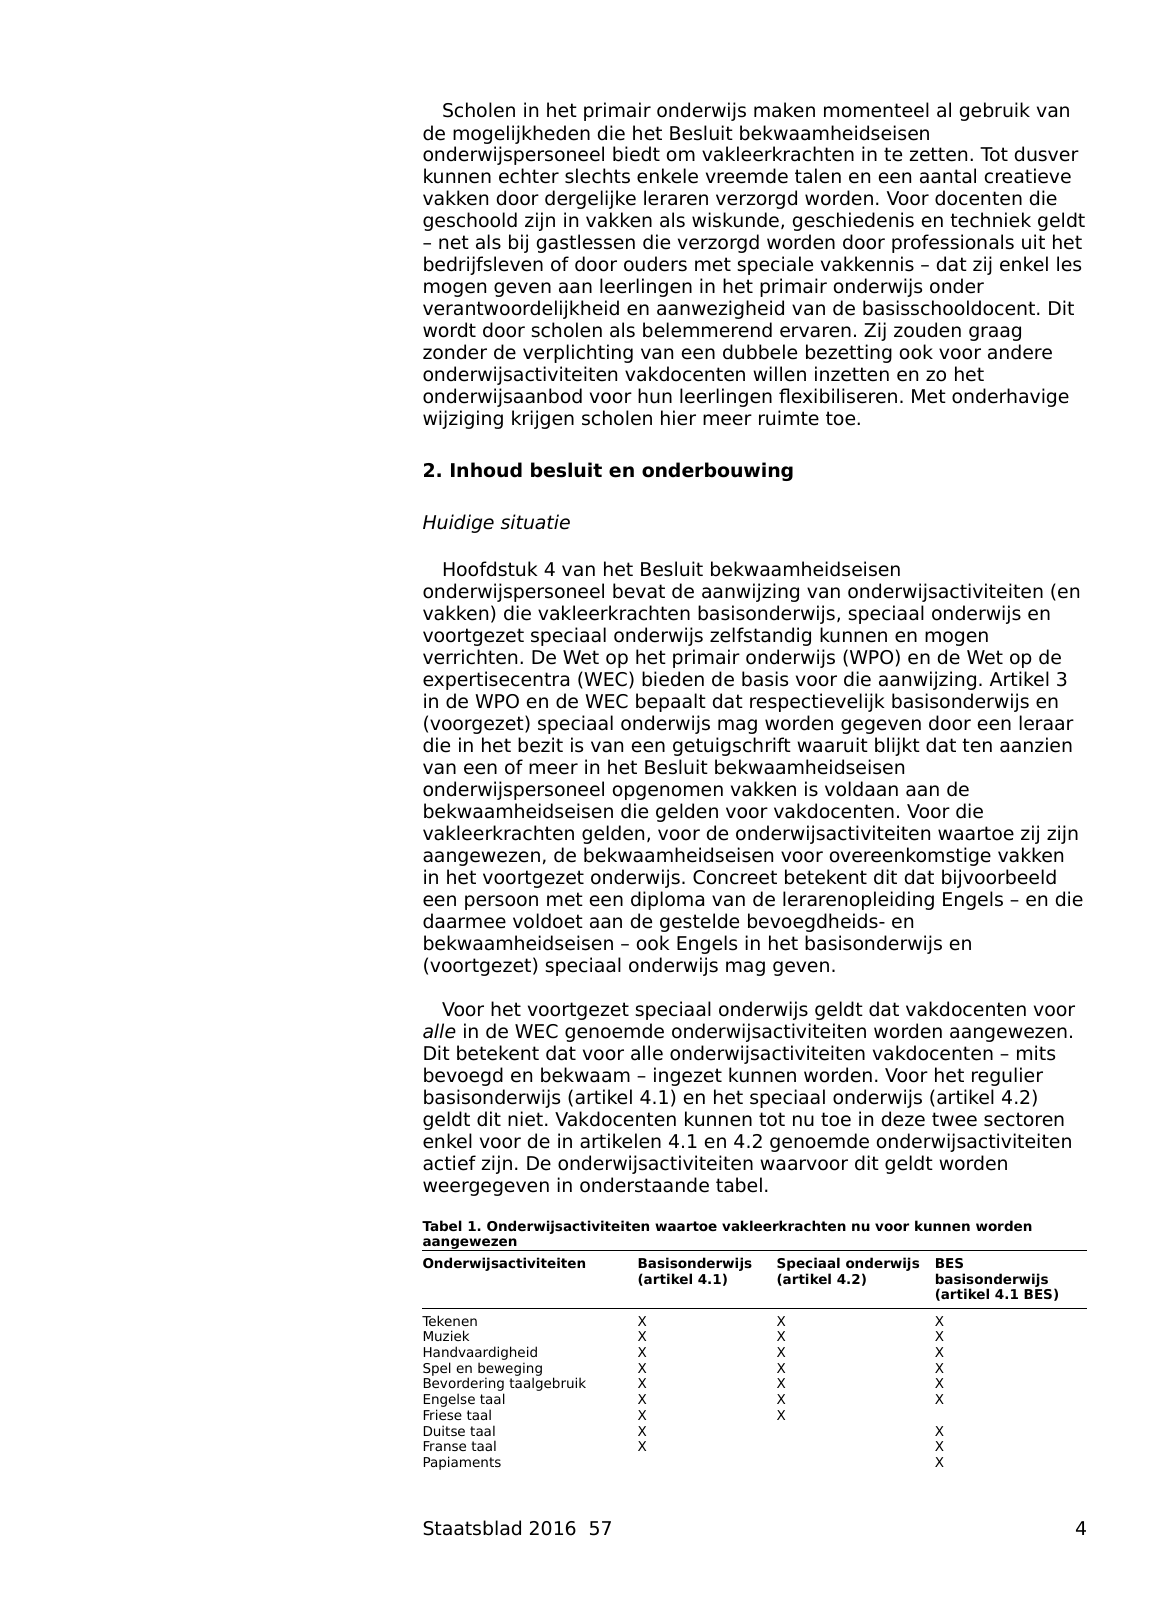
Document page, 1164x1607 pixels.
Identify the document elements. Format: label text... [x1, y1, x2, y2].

table_cell X [770, 1329, 928, 1345]
table_cell Speciaal onderwijs (artikel 4.2) [770, 1251, 928, 1308]
table_cell X [770, 1376, 928, 1392]
text Voor het voortgezet speciaal onderwijs geldt dat vakdocenten voor alle in de WEC genoemde onderwijsactiviteiten worden aangewezen. Dit betekent dat voor alle onderwijsactiviteiten vakdocenten – mits bevoegd en bekwaam – ingezet kunnen worden. Voor het regulier basisonderwijs (artikel 4.1) en het speciaal onderwijs (artikel 4.2) geldt dit niet. Vakdocenten kunnen tot nu toe in deze twee sectoren enkel voor de in artikelen 4.1 en 4.2 genoemde onderwijsactiviteiten actief zijn. De onderwijsactiviteiten waarvoor dit geldt worden weergegeven in onderstaande tabel. [422, 999, 1087, 1197]
table_cell X [929, 1439, 1087, 1455]
table_cell Muziek [422, 1329, 631, 1345]
table_cell X [631, 1329, 770, 1345]
table_cell X [929, 1376, 1087, 1392]
table_cell X [929, 1309, 1087, 1329]
table_cell Friese taal [422, 1408, 631, 1423]
table_cell Engelse taal [422, 1392, 631, 1408]
table_cell X [929, 1329, 1087, 1345]
table_cell X [631, 1309, 770, 1329]
table_cell X [631, 1345, 770, 1361]
table_cell X [929, 1361, 1087, 1376]
table_cell BES basisonderwijs (artikel 4.1 BES) [929, 1251, 1087, 1308]
table_cell X [631, 1424, 770, 1439]
table_cell [770, 1455, 928, 1471]
table_cell Handvaardigheid [422, 1345, 631, 1361]
subtitle Huidige situatie [422, 512, 1087, 534]
table_cell Tekenen [422, 1309, 631, 1329]
table_cell Basisonderwijs (artikel 4.1) [631, 1251, 770, 1308]
table_cell Bevordering taalgebruik [422, 1376, 631, 1392]
table_cell X [631, 1392, 770, 1408]
table_cell [929, 1408, 1087, 1423]
table_cell X [929, 1345, 1087, 1361]
table_cell X [770, 1392, 928, 1408]
table_cell Onderwijsactiviteiten [422, 1251, 631, 1308]
subtitle 2. Inhoud besluit en onderbouwing [422, 460, 1087, 482]
table_cell Duitse taal [422, 1424, 631, 1439]
table_cell [770, 1439, 928, 1455]
table_cell [631, 1455, 770, 1471]
table_cell Franse taal [422, 1439, 631, 1455]
text Scholen in het primair onderwijs maken momenteel al gebruik van de mogelijkheden die het Besluit bekwaamheidseisen onderwijspersoneel biedt om vakleerkrachten in te zetten. Tot dusver kunnen echter slechts enkele vreemde talen en een aantal creatieve vakken door dergelijke leraren verzorgd worden. Voor docenten die geschoold zijn in vakken als wiskunde, geschiedenis en techniek geldt – net als bij gastlessen die verzorgd worden door professionals uit het bedrijfsleven of door ouders met speciale vakkennis – dat zij enkel les mogen geven aan leerlingen in het primair onderwijs onder verantwoordelijkheid en aanwezigheid van de basisschooldocent. Dit wordt door scholen als belemmerend ervaren. Zij zouden graag zonder de verplichting van een dubbele bezetting ook voor andere onderwijsactiviteiten vakdocenten willen inzetten en zo het onderwijsaanbod voor hun leerlingen flexibiliseren. Met onderhavige wijziging krijgen scholen hier meer ruimte toe. [422, 100, 1087, 430]
table_cell Papiaments [422, 1455, 631, 1471]
table_cell X [631, 1408, 770, 1423]
table_cell X [770, 1309, 928, 1329]
table_cell X [770, 1345, 928, 1361]
table_cell X [929, 1424, 1087, 1439]
table_cell X [631, 1439, 770, 1455]
table_cell X [631, 1361, 770, 1376]
table_cell X [770, 1361, 928, 1376]
table_cell X [929, 1392, 1087, 1408]
table_cell X [770, 1408, 928, 1423]
table_cell Spel en beweging [422, 1361, 631, 1376]
table_cell [770, 1424, 928, 1439]
table_cell X [631, 1376, 770, 1392]
table_header Tabel 1. Onderwijsactiviteiten waartoe vakleerkrachten nu voor kunnen worden aangewezen [422, 1219, 1087, 1250]
text Hoofdstuk 4 van het Besluit bekwaamheidseisen onderwijspersoneel bevat de aanwijzing van onderwijsactiviteiten (en vakken) die vakleerkrachten basisonderwijs, speciaal onderwijs en voortgezet speciaal onderwijs zelfstandig kunnen en mogen verrichten. De Wet op het primair onderwijs (WPO) en de Wet op de expertisecentra (WEC) bieden de basis voor die aanwijzing. Artikel 3 in de WPO en de WEC bepaalt dat respectievelijk basisonderwijs en (voorgezet) speciaal onderwijs mag worden gegeven door een leraar die in het bezit is van een getuigschrift waaruit blijkt dat ten aanzien van een of meer in het Besluit bekwaamheidseisen onderwijspersoneel opgenomen vakken is voldaan aan de bekwaamheidseisen die gelden voor vakdocenten. Voor die vakleerkrachten gelden, voor de onderwijsactiviteiten waartoe zij zijn aangewezen, de bekwaamheidseisen voor overeenkomstige vakken in het voortgezet onderwijs. Concreet betekent dit dat bijvoorbeeld een persoon met een diploma van de lerarenopleiding Engels – en die daarmee voldoet aan de gestelde bevoegdheids- en bekwaamheidseisen – ook Engels in het basisonderwijs en (voortgezet) speciaal onderwijs mag geven. [422, 559, 1087, 977]
table_cell X [929, 1455, 1087, 1471]
